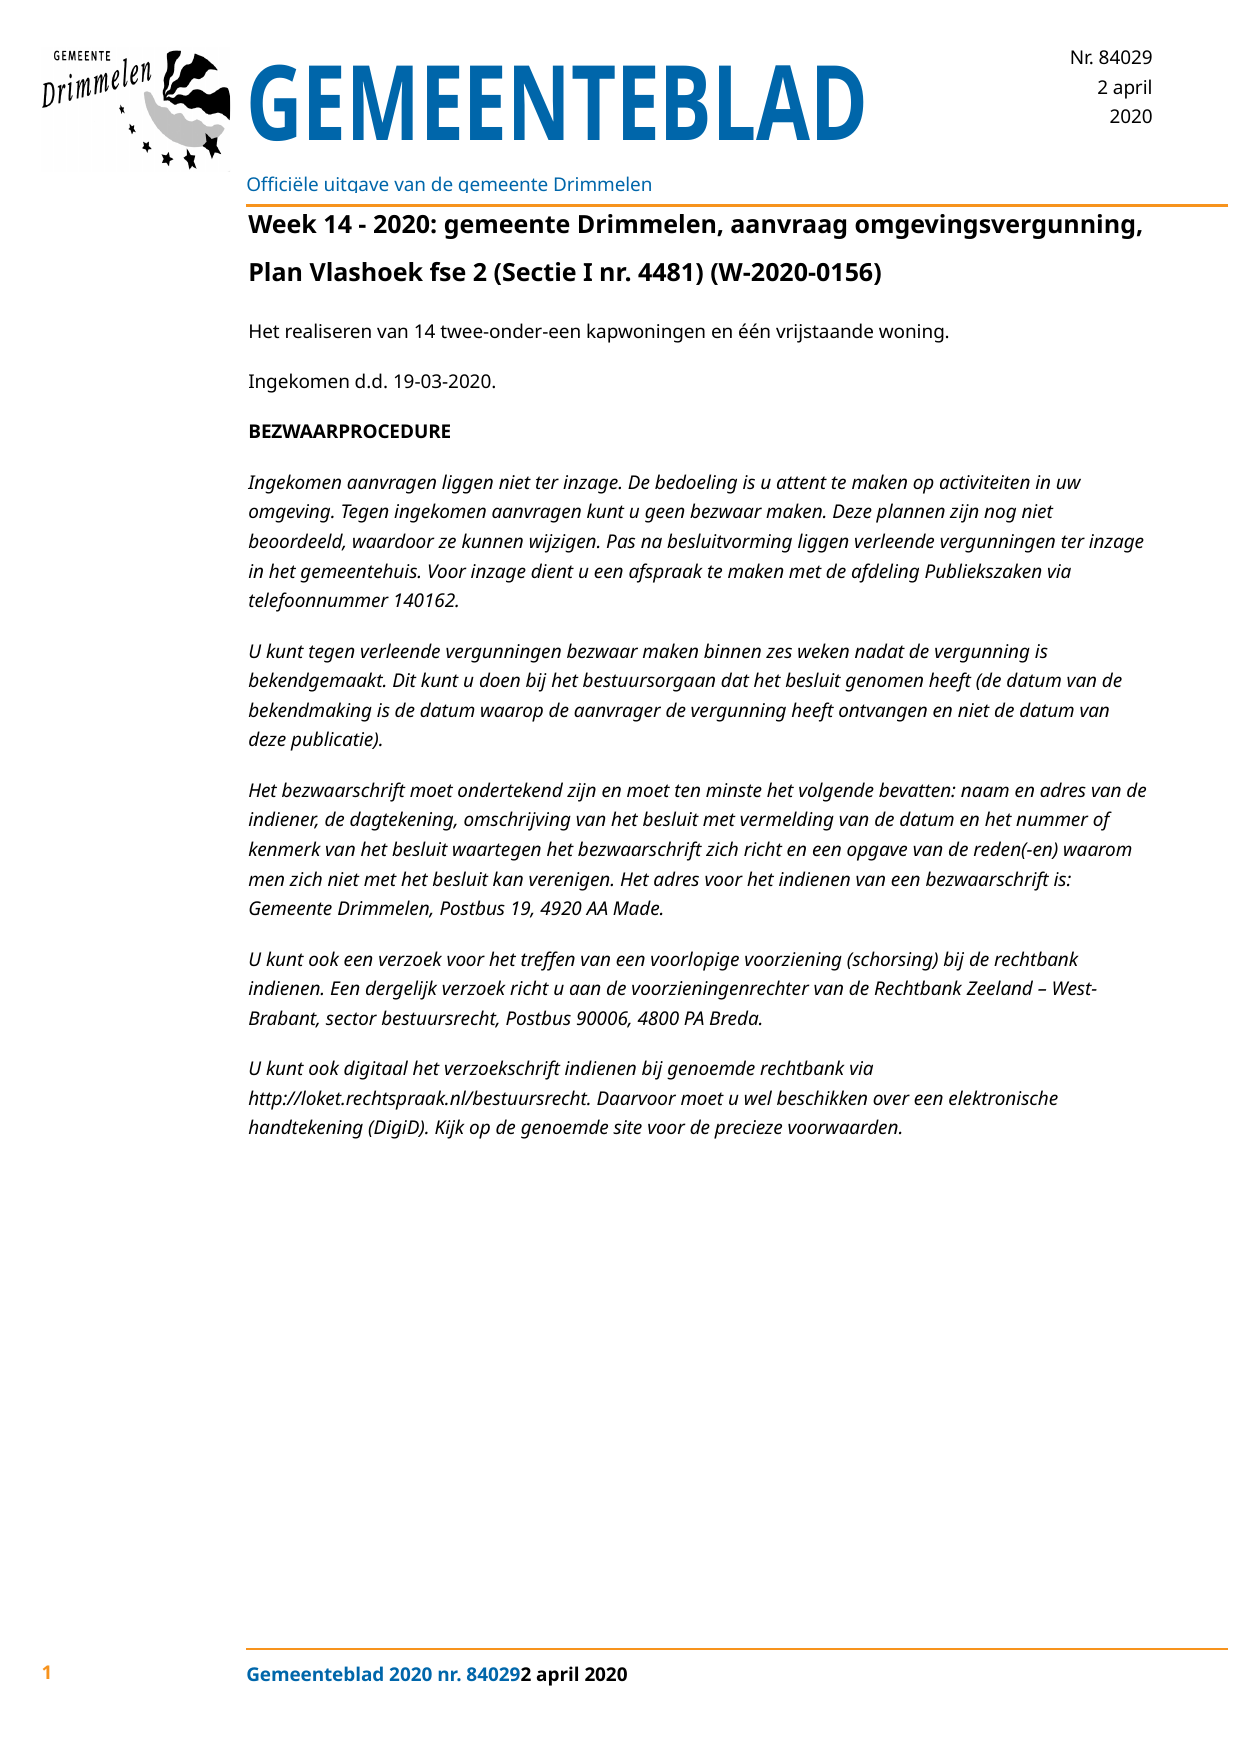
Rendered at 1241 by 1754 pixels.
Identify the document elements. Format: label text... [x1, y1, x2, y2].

text BEZWAARPROCEDURE [248, 419, 1152, 444]
text Week 14 - 2020: gemeente Drimmelen, aanvraag omgevingsvergunning, Plan Vlashoek fse 2 (Sectie I nr. 4481) (W-2020-0156) [248, 207, 1152, 288]
text U kunt ook een verzoek voor het treffen van een voorlopige voorziening (schorsing) bij de rechtbank indienen. Een dergelijk verzoek richt u aan de voorzieningenrechter van de Rechtbank Zeeland – West-Brabant, sector bestuursrecht, Postbus 90006, 4800 PA Breda. [248, 946, 1152, 1031]
text Het bezwaarschrift moet ondertekend zijn en moet ten minste het volgende bevatten: naam en adres van de indiener, de dagtekening, omschrijving van het besluit met vermelding van de datum en het nummer of kenmerk van het besluit waartegen het bezwaarschrift zich richt en een opgave van de reden(-en) waarom men zich niet met het besluit kan verenigen. Het adres voor het indienen van een bezwaarschrift is: Gemeente Drimmelen, Postbus 19, 4920 AA Made. [248, 777, 1152, 921]
picture [41, 47, 231, 172]
text Ingekomen aanvragen liggen niet ter inzage. De bedoeling is u attent te maken op activiteiten in uw omgeving. Tegen ingekomen aanvragen kunt u geen bezwaar maken. Deze plannen zijn nog niet beoordeeld, waardoor ze kunnen wijzigen. Pas na besluitvorming liggen verleende vergunningen ter inzage in het gemeentehuis. Voor inzage dient u een afspraak te maken met de afdeling Publiekszaken via telefoonnummer 140162. [248, 469, 1152, 613]
text U kunt ook digitaal het verzoekschrift indienen bij genoemde rechtbank via http://loket.rechtspraak.nl/bestuursrecht. Daarvoor moet u wel beschikken over een elektronische handtekening (DigiD). Kijk op de genoemde site voor de precieze voorwaarden. [248, 1055, 1152, 1140]
text U kunt tegen verleende vergunningen bezwaar maken binnen zes weken nadat de vergunning is bekendgemaakt. Dit kunt u doen bij het bestuursorgaan dat het besluit genomen heeft (de datum van de bekendmaking is de datum waarop de aanvrager de vergunning heeft ontvangen en niet de datum van deze publicatie). [248, 638, 1152, 752]
text Het realiseren van 14 twee-onder-een kapwoningen en één vrijstaande woning. [248, 318, 1152, 344]
text Ingekomen d.d. 19-03-2020. [248, 368, 1152, 394]
